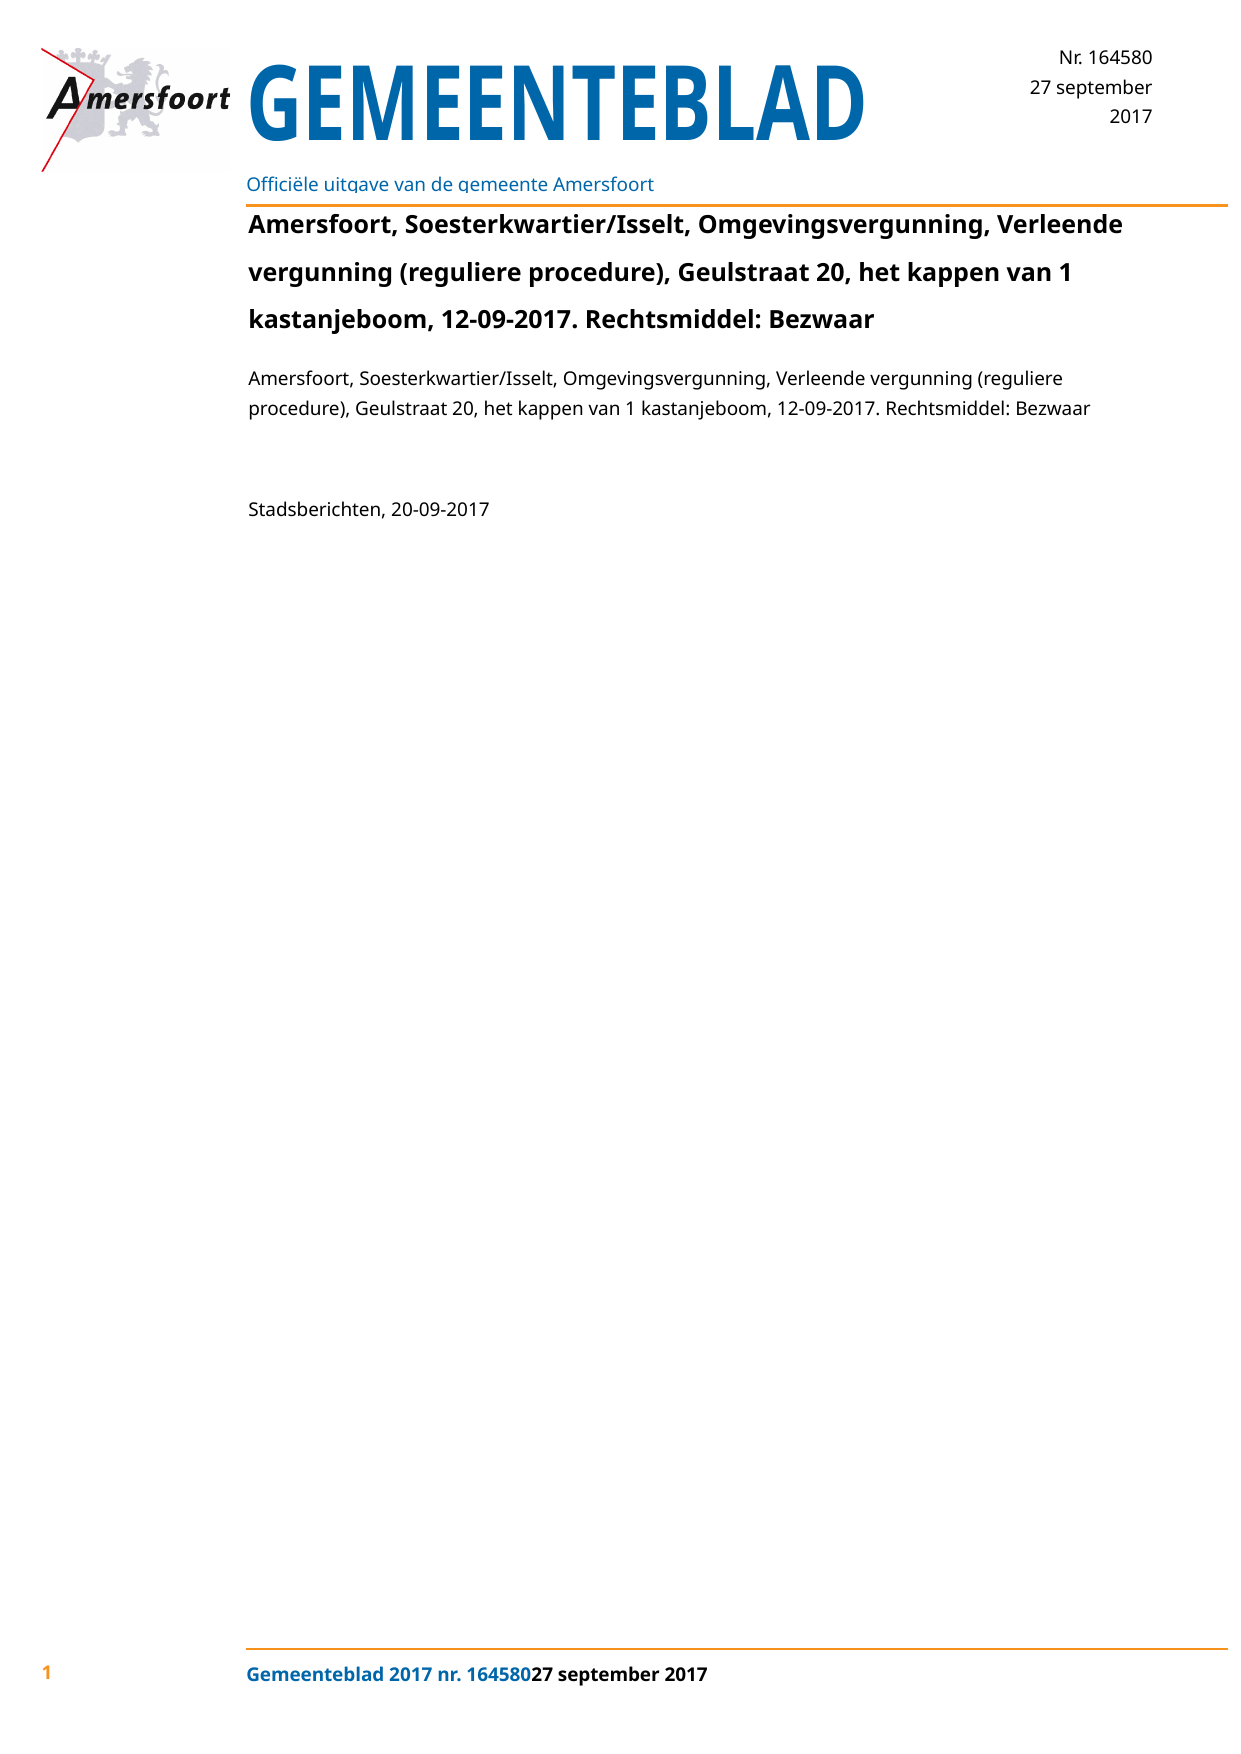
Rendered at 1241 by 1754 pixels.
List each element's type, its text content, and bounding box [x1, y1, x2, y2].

text Amersfoort, Soesterkwartier/Isselt, Omgevingsvergunning, Verleende vergunning (reguliere procedure), Geulstraat 20, het kappen van 1 kastanjeboom, 12-09-2017. Rechtsmiddel: Bezwaar [248, 366, 1152, 421]
text Stadsberichten, 20-09-2017 [248, 496, 1152, 522]
text Amersfoort, Soesterkwartier/Isselt, Omgevingsvergunning, Verleende vergunning (reguliere procedure), Geulstraat 20, het kappen van 1 kastanjeboom, 12-09-2017. Rechtsmiddel: Bezwaar [248, 207, 1152, 336]
picture [41, 47, 231, 172]
